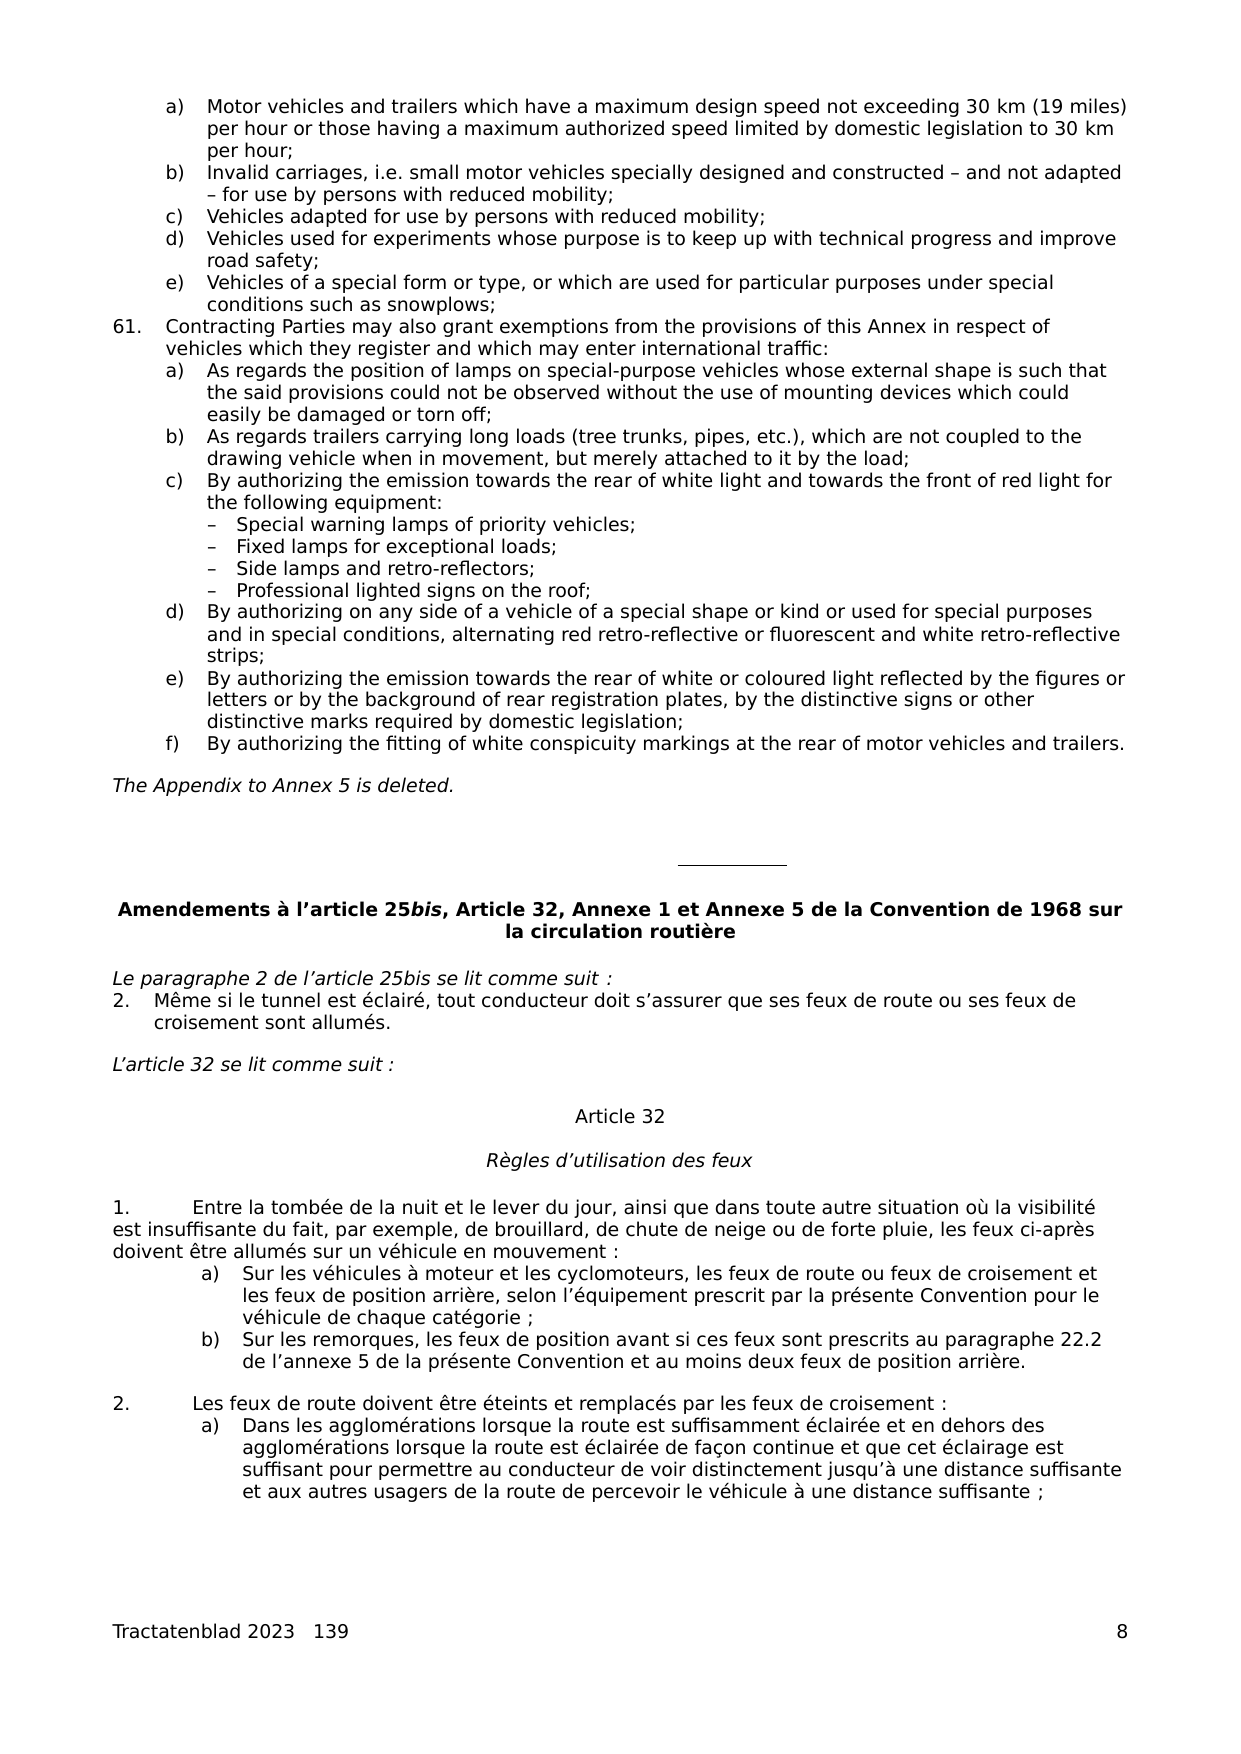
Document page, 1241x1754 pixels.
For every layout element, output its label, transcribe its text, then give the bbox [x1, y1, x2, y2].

text L’article 32 se lit comme suit : [112, 1054, 1128, 1076]
text 1. Entre la tombée de la nuit et le lever du jour, ainsi que dans toute autre situation où la visibilité est insuffisante du fait, par exemple, de brouillard, de chute de neige ou de forte pluie, les feux ci-après doivent être allumés sur un véhicule en mouvement : [112, 1197, 1128, 1263]
text 2. Même si le tunnel est éclairé, tout conducteur doit s’assurer que ses feux de route ou ses feux de croisement sont allumés. [112, 990, 1128, 1034]
text e) Vehicles of a special form or type, or which are used for particular purposes under special conditions such as snowplows; [165, 272, 1128, 316]
text e) By authorizing the emission towards the rear of white or coloured light reflected by the figures or letters or by the background of rear registration plates, by the distinctive signs or other distinctive marks required by domestic legislation; [165, 667, 1128, 733]
text – Fixed lamps for exceptional loads; [207, 536, 1128, 557]
subtitle Amendements à l’article 25bis, Article 32, Annexe 1 et Annexe 5 de la Convention de 1968 sur la circulation routière [112, 899, 1128, 943]
text – Special warning lamps of priority vehicles; [207, 513, 1128, 536]
text – Professional lighted signs on the roof; [207, 579, 1128, 601]
text The Appendix to Annex 5 is deleted. [112, 775, 1128, 797]
text f) By authorizing the fitting of white conspicuity markings at the rear of motor vehicles and trailers. [165, 733, 1128, 755]
text a) Dans les agglomérations lorsque la route est suffisamment éclairée et en dehors des agglomérations lorsque la route est éclairée de façon continue et que cet éclairage est suffisant pour permettre au conducteur de voir distinctement jusqu’à une distance suffisante et aux autres usagers de la route de percevoir le véhicule à une distance suffisante ; [201, 1415, 1128, 1503]
text b) Sur les remorques, les feux de position avant si ces feux sont prescrits au paragraphe 22.2 de l’annexe 5 de la présente Convention et au moins deux feux de position arrière. [201, 1329, 1128, 1373]
text Le paragraphe 2 de l’article 25bis se lit comme suit : [112, 968, 1128, 990]
text – Side lamps and retro-reflectors; [207, 557, 1128, 579]
subtitle Article 32 Règles d’utilisation des feux [112, 1106, 1128, 1172]
text 2. Les feux de route doivent être éteints et remplacés par les feux de croisement : [112, 1393, 1128, 1415]
text b) Invalid carriages, i.e. small motor vehicles specially designed and constructed – and not adapted – for use by persons with reduced mobility; [165, 162, 1128, 206]
text b) As regards trailers carrying long loads (tree trunks, pipes, etc.), which are not coupled to the drawing vehicle when in movement, but merely attached to it by the load; [165, 426, 1128, 469]
text d) By authorizing on any side of a vehicle of a special shape or kind or used for special purposes and in special conditions, alternating red retro-reflective or fluorescent and white retro-reflective strips; [165, 601, 1128, 667]
text a) As regards the position of lamps on special-purpose vehicles whose external shape is such that the said provisions could not be observed without the use of mounting devices which could easily be damaged or torn off; [165, 360, 1128, 426]
text d) Vehicles used for experiments whose purpose is to keep up with technical progress and improve road safety; [165, 228, 1128, 272]
text a) Motor vehicles and trailers which have a maximum design speed not exceeding 30 km (19 miles) per hour or those having a maximum authorized speed limited by domestic legislation to 30 km per hour; [165, 96, 1128, 162]
text c) Vehicles adapted for use by persons with reduced mobility; [165, 206, 1128, 228]
text 61. Contracting Parties may also grant exemptions from the provisions of this Annex in respect of vehicles which they register and which may enter international traffic: [112, 316, 1128, 360]
text c) By authorizing the emission towards the rear of white light and towards the front of red light for the following equipment: [165, 469, 1128, 513]
text a) Sur les véhicules à moteur et les cyclomoteurs, les feux de route ou feux de croisement et les feux de position arrière, selon l’équipement prescrit par la présente Convention pour le véhicule de chaque catégorie ; [201, 1263, 1128, 1329]
